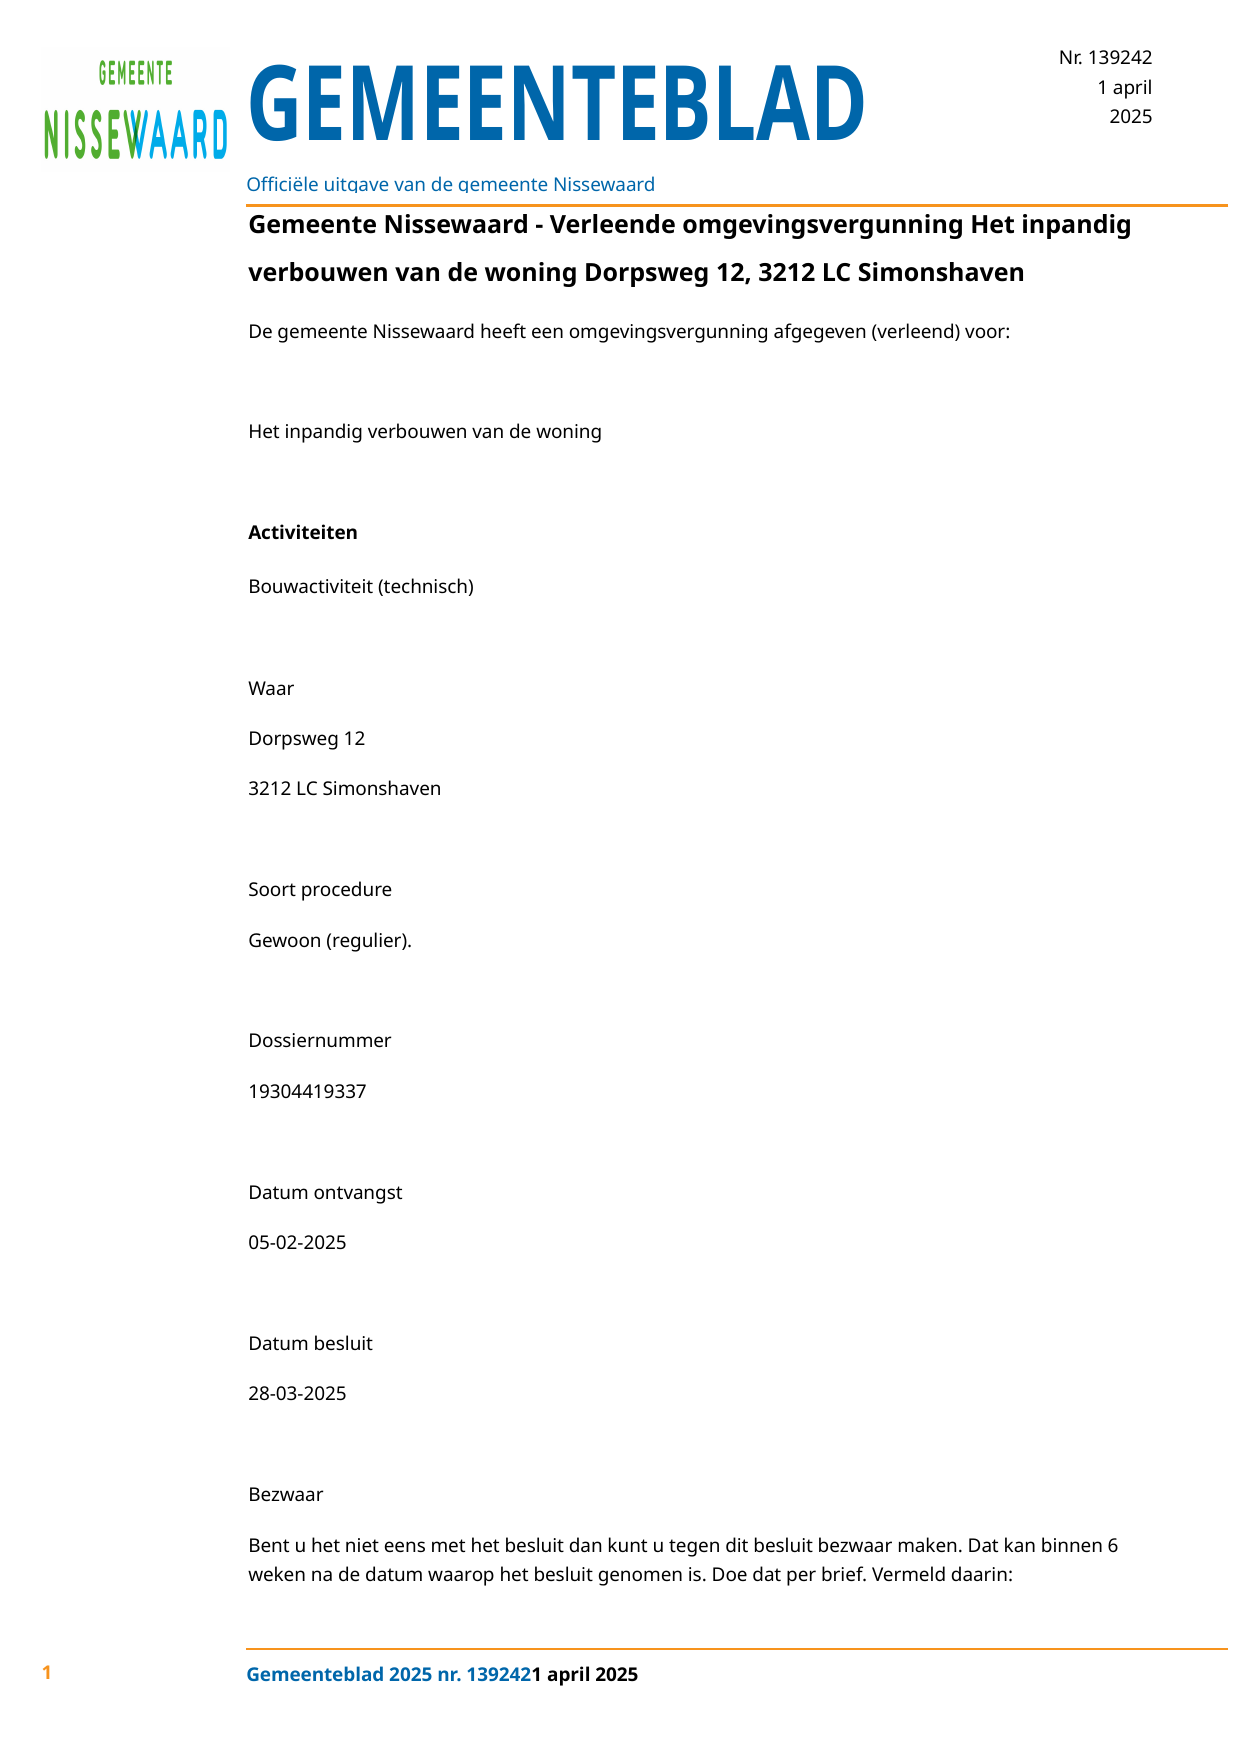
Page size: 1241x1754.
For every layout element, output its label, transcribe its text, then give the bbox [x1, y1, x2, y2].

text Activiteiten [248, 519, 1152, 545]
text Waar [248, 675, 1152, 701]
text Datum besluit [248, 1330, 1152, 1356]
text Het inpandig verbouwen van de woning [248, 419, 1152, 444]
text Soort procedure [248, 876, 1152, 902]
text 3212 LC Simonshaven [248, 776, 1152, 801]
text ﻿Bouwactiviteit (technisch) [248, 570, 1152, 599]
picture [41, 47, 231, 172]
text Gewoon (regulier). [248, 927, 1152, 953]
text 19304419337 [248, 1078, 1152, 1104]
text Gemeente Nissewaard - Verleende omgevingsvergunning Het inpandig verbouwen van de woning Dorpsweg 12, 3212 LC Simonshaven [248, 207, 1152, 288]
text Datum ontvangst [248, 1179, 1152, 1205]
text Dorpsweg 12 [248, 725, 1152, 751]
text Bent u het niet eens met het besluit dan kunt u tegen dit besluit bezwaar maken. Dat kan binnen 6 weken na de datum waarop het besluit genomen is. Doe dat per brief. Vermeld daarin: [248, 1532, 1152, 1587]
text Dossiernummer [248, 1028, 1152, 1053]
text De gemeente Nissewaard heeft een omgevingsvergunning afgegeven (verleend) voor: [248, 318, 1152, 344]
text 28-03-2025 [248, 1381, 1152, 1406]
text 05-02-2025 [248, 1229, 1152, 1255]
text Bezwaar [248, 1481, 1152, 1507]
